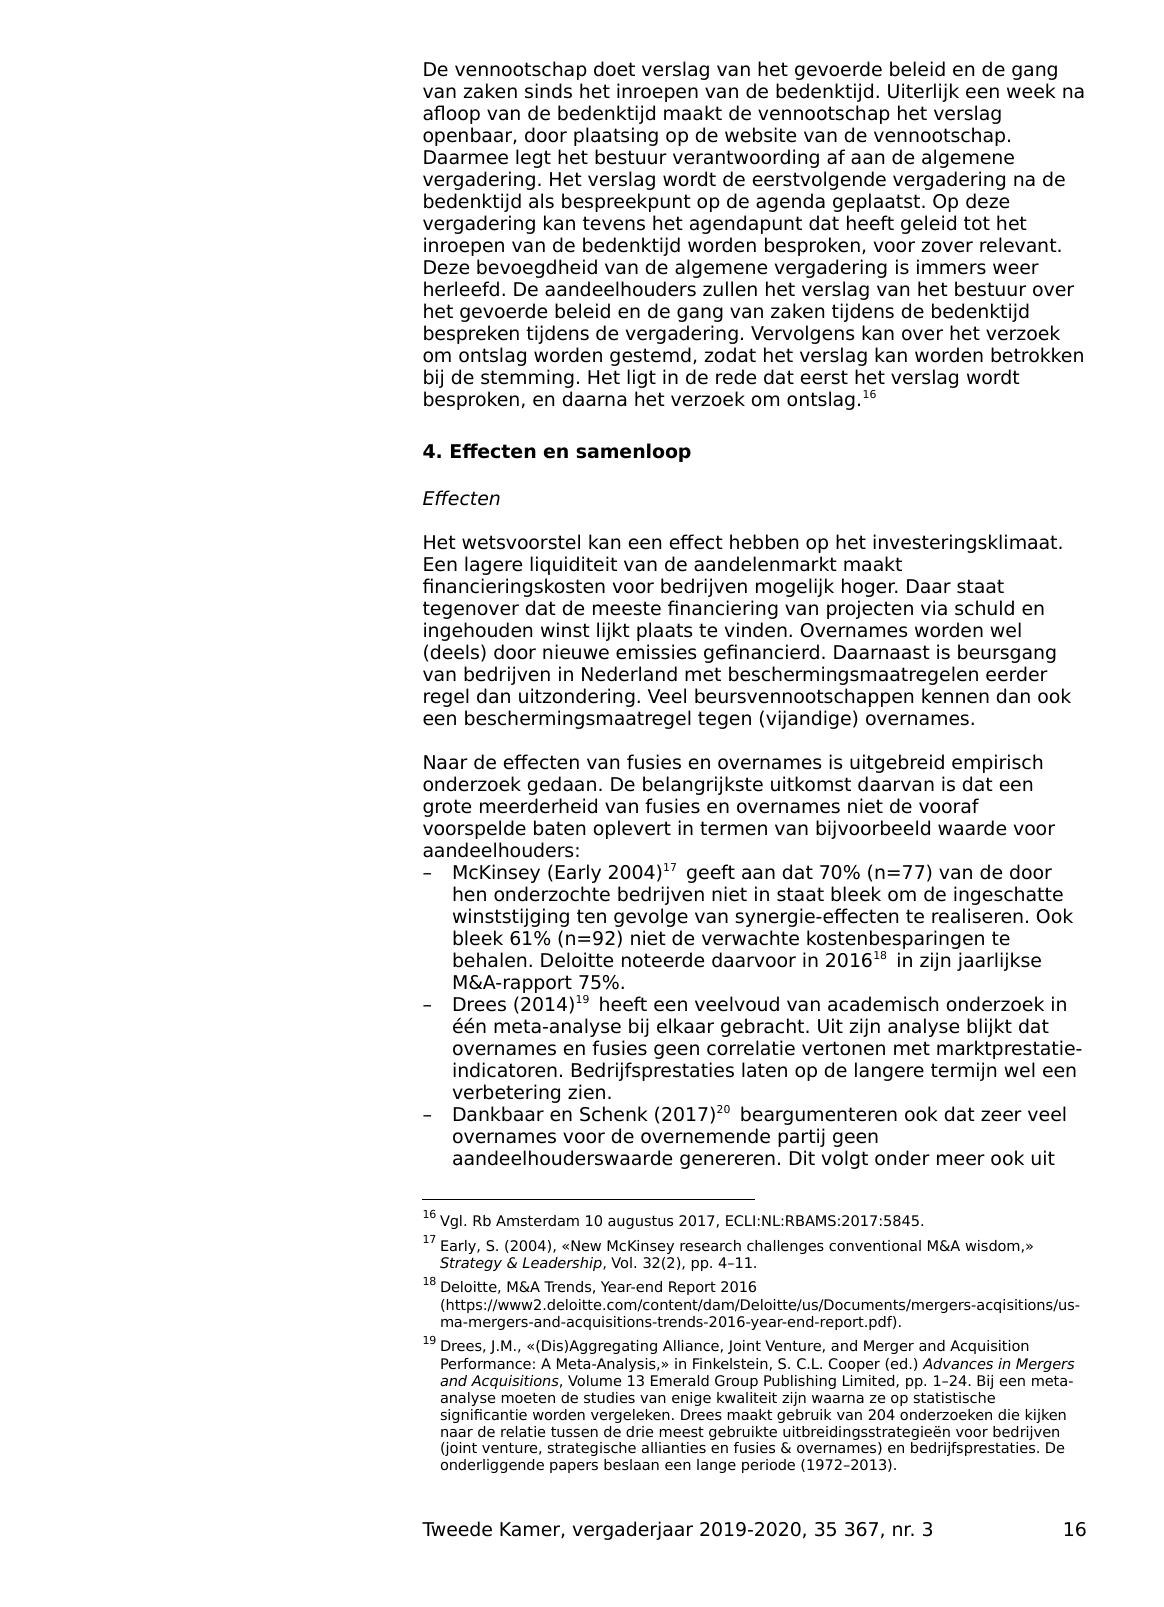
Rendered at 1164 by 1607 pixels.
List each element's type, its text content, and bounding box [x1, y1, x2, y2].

text Het wetsvoorstel kan een effect hebben op het investeringsklimaat. Een lagere liquiditeit van de aandelenmarkt maakt financieringskosten voor bedrijven mogelijk hoger. Daar staat tegenover dat de meeste financiering van projecten via schuld en ingehouden winst lijkt plaats te vinden. Overnames worden wel (deels) door nieuwe emissies gefinancierd. Daarnaast is beursgang van bedrijven in Nederland met beschermingsmaatregelen eerder regel dan uitzondering. Veel beursvennootschappen kennen dan ook een beschermingsmaatregel tegen (vijandige) overnames. [422, 532, 1087, 730]
text Vgl. Rb Amsterdam 10 augustus 2017, ECLI:NL:RBAMS:2017:5845. [422, 1208, 1087, 1231]
subtitle Effecten [422, 488, 1087, 510]
text De vennootschap doet verslag van het gevoerde beleid en de gang van zaken sinds het inroepen van de bedenktijd. Uiterlijk een week na afloop van de bedenktijd maakt de vennootschap het verslag openbaar, door plaatsing op de website van de vennootschap. Daarmee legt het bestuur verantwoording af aan de algemene vergadering. Het verslag wordt de eerstvolgende vergadering na de bedenktijd als bespreekpunt op de agenda geplaatst. Op deze vergadering kan tevens het agendapunt dat heeft geleid tot het inroepen van de bedenktijd worden besproken, voor zover relevant. Deze bevoegdheid van de algemene vergadering is immers weer herleefd. De aandeelhouders zullen het verslag van het bestuur over het gevoerde beleid en de gang van zaken tijdens de bedenktijd bespreken tijdens de vergadering. Vervolgens kan over het verzoek om ontslag worden gestemd, zodat het verslag kan worden betrokken bij de stemming. Het ligt in de rede dat eerst het verslag wordt besproken, en daarna het verzoek om ontslag. [422, 59, 1087, 411]
text Early, S. (2004), «New McKinsey research challenges conventional M&A wisdom,» Strategy & Leadership, Vol. 32(2), pp. 4–11. [422, 1233, 1087, 1272]
text – McKinsey (Early 2004) geeft aan dat 70% (n=77) van de door hen onderzochte bedrijven niet in staat bleek om de ingeschatte winststijging ten gevolge van synergie-effecten te realiseren. Ook bleek 61% (n=92) niet de verwachte kostenbesparingen te behalen. Deloitte noteerde daarvoor in 2016 in zijn jaarlijkse M&A-rapport 75%. [422, 862, 1087, 994]
subtitle 4. Effecten en samenloop [422, 441, 1087, 463]
text Deloitte, M&A Trends, Year-end Report 2016 (https://www2.deloitte.com/content/dam/Deloitte/us/Documents/mergers-acqisitions/us-ma-mergers-and-acquisitions-trends-2016-year-end-report.pdf). [422, 1275, 1087, 1331]
text Naar de effecten van fusies en overnames is uitgebreid empirisch onderzoek gedaan. De belangrijkste uitkomst daarvan is dat een grote meerderheid van fusies en overnames niet de vooraf voorspelde baten oplevert in termen van bijvoorbeeld waarde voor aandeelhouders: [422, 752, 1087, 862]
text – Drees (2014) heeft een veelvoud van academisch onderzoek in één meta-analyse bij elkaar gebracht. Uit zijn analyse blijkt dat overnames en fusies geen correlatie vertonen met marktprestatie-indicatoren. Bedrijfsprestaties laten op de langere termijn wel een verbetering zien. [422, 994, 1087, 1103]
text – Dankbaar en Schenk (2017) beargumenteren ook dat zeer veel overnames voor de overnemende partij geen aandeelhouderswaarde genereren. Dit volgt onder meer ook uit [422, 1103, 1087, 1169]
text Drees, J.M., «(Dis)Aggregating Alliance, Joint Venture, and Merger and Acquisition Performance: A Meta-Analysis,» in Finkelstein, S. C.L. Cooper (ed.) Advances in Mergers and Acquisitions, Volume 13 Emerald Group Publishing Limited, pp. 1–24. Bij een meta-analyse moeten de studies van enige kwaliteit zijn waarna ze op statistische significantie worden vergeleken. Drees maakt gebruik van 204 onderzoeken die kijken naar de relatie tussen de drie meest gebruikte uitbreidingsstrategieën voor bedrijven (joint venture, strategische allianties en fusies & overnames) en bedrijfsprestaties. De onderliggende papers beslaan een lange periode (1972–2013). [422, 1334, 1087, 1474]
